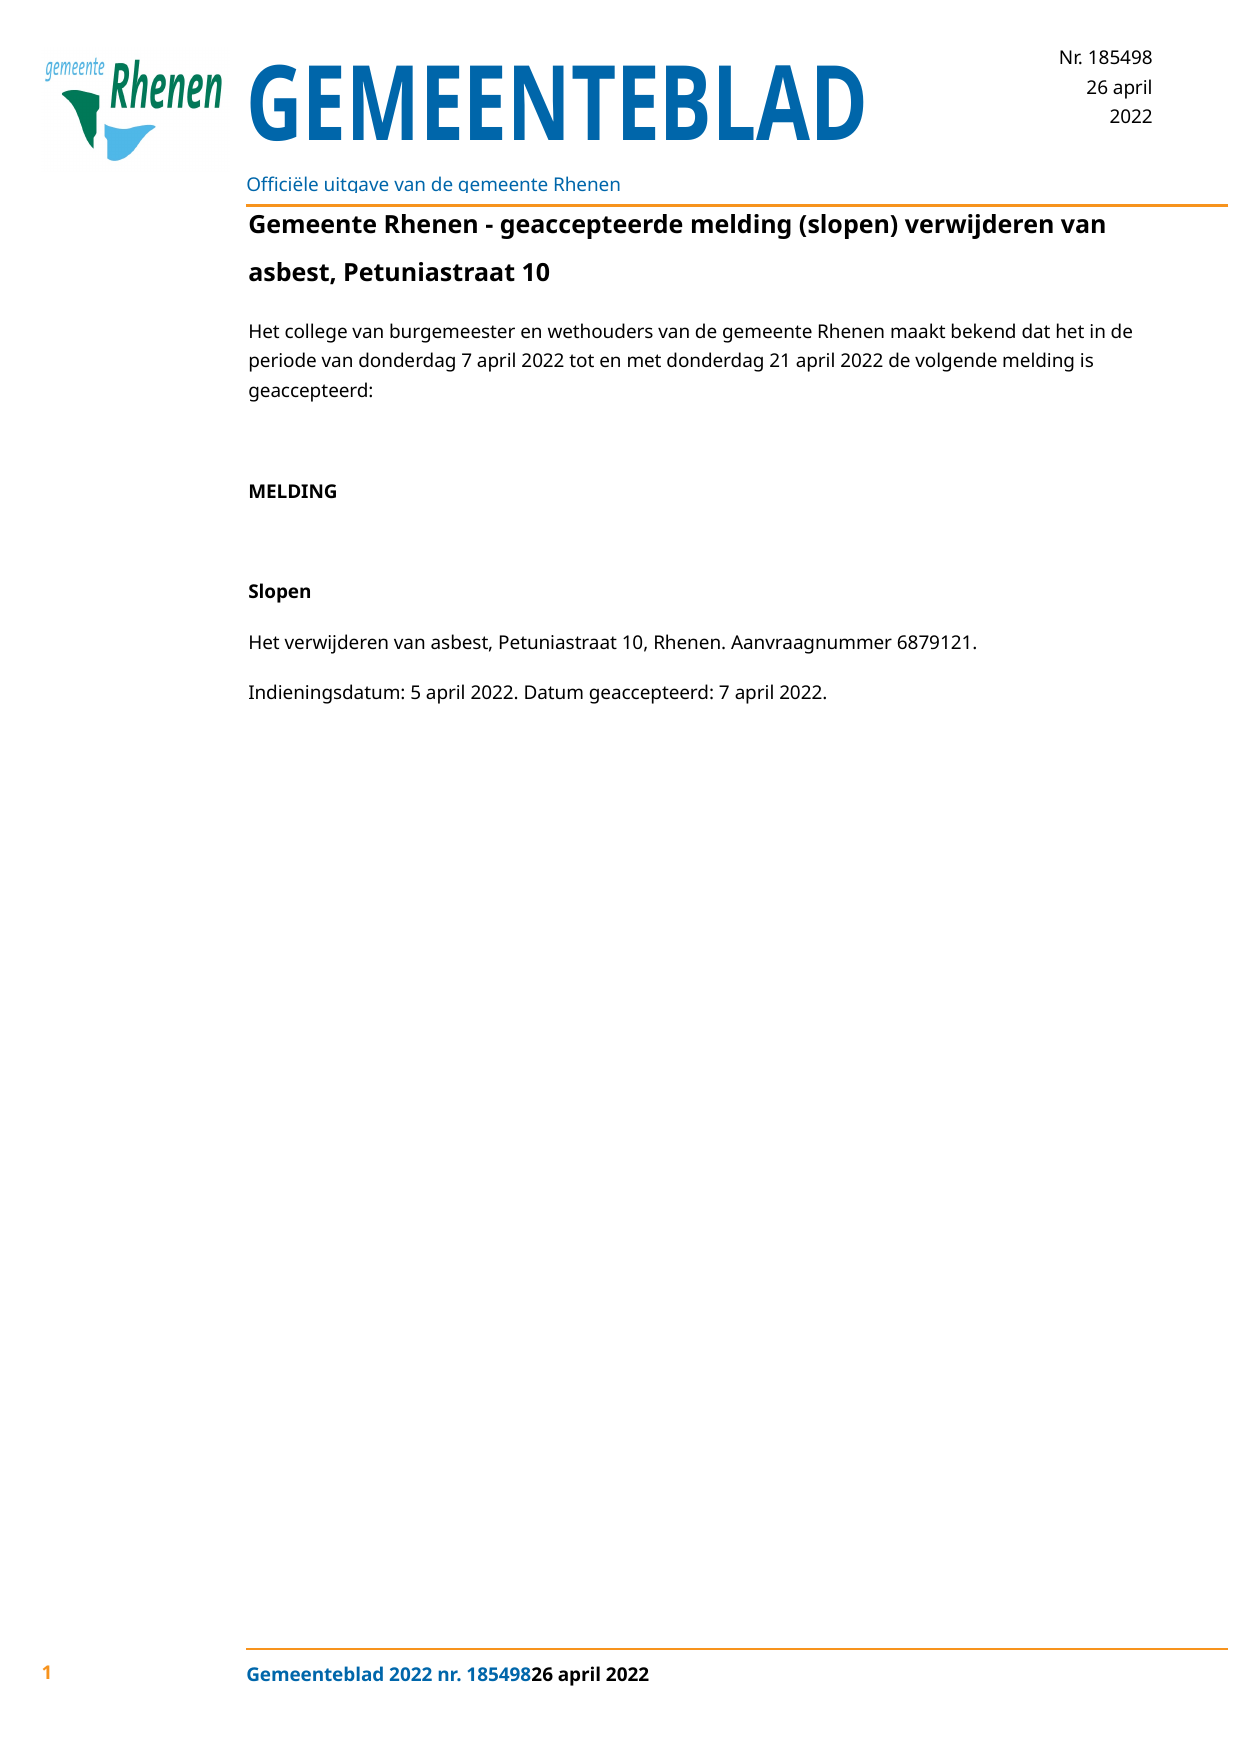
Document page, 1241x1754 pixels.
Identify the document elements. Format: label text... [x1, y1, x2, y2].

picture [41, 47, 231, 172]
text Het verwijderen van asbest, Petuniastraat 10, Rhenen. Aanvraagnummer 6879121. [248, 629, 1152, 655]
text MELDING [248, 478, 1152, 504]
text Slopen [248, 579, 1152, 604]
text Gemeente Rhenen - geaccepteerde melding (slopen) verwijderen van asbest, Petuniastraat 10 [248, 207, 1152, 288]
text Het college van burgemeester en wethouders van de gemeente Rhenen maakt bekend dat het in de periode van donderdag 7 april 2022 tot en met donderdag 21 april 2022 de volgende melding is geaccepteerd: [248, 318, 1152, 403]
text Indieningsdatum: 5 april 2022. Datum geaccepteerd: 7 april 2022. [248, 679, 1152, 705]
